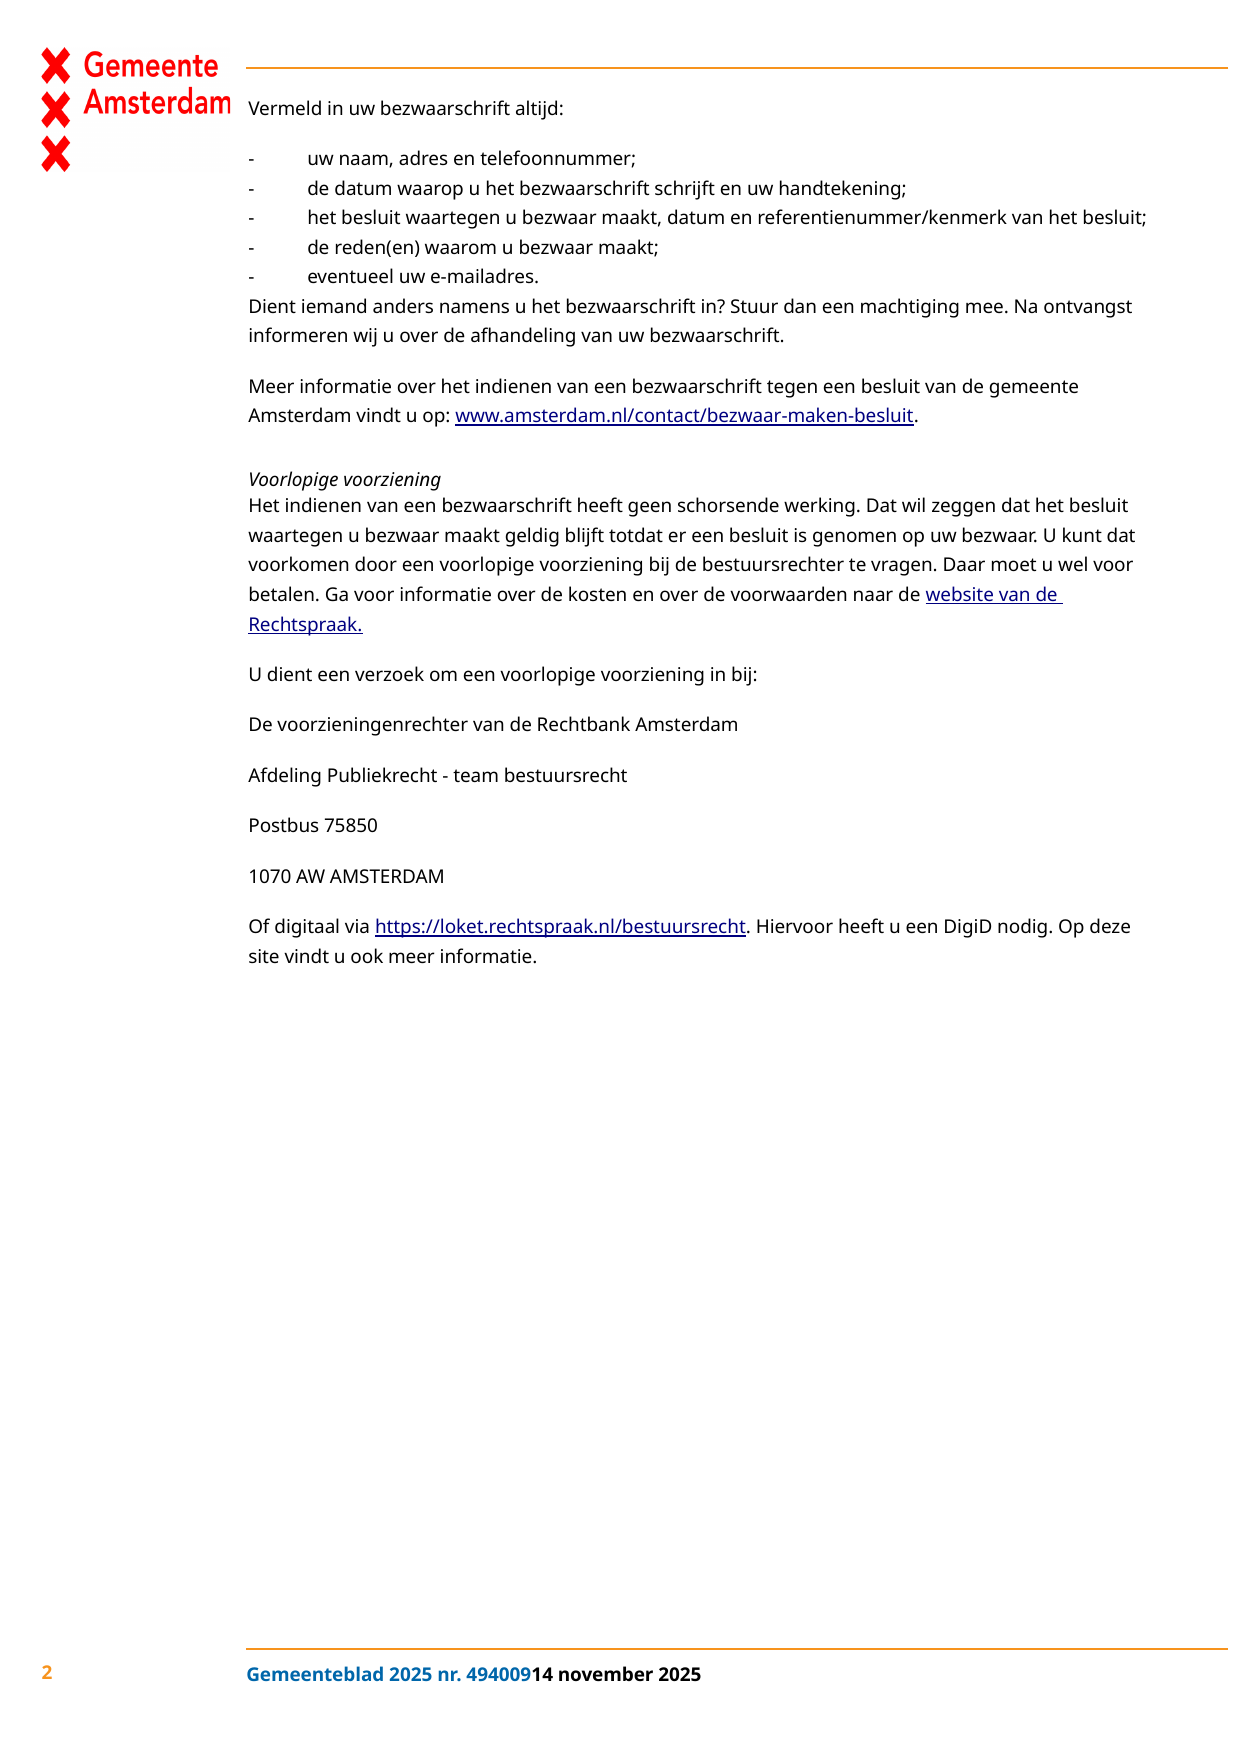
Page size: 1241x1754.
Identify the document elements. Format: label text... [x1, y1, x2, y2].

list de datum waarop u het bezwaarschrift schrijft en uw handtekening; [248, 175, 1152, 201]
text Of digitaal via https://loket.rechtspraak.nl/bestuursrecht. Hiervoor heeft u een DigiD nodig. Op deze site vindt u ook meer informatie. [248, 913, 1152, 968]
text De voorzieningenrechter van de Rechtbank Amsterdam [248, 712, 1152, 737]
picture [41, 47, 231, 172]
list de reden(en) waarom u bezwaar maakt; [248, 234, 1152, 260]
text Afdeling Publiekrecht - team bestuursrecht [248, 762, 1152, 788]
list het besluit waartegen u bezwaar maakt, datum en referentienummer/kenmerk van het besluit; [248, 204, 1152, 230]
list uw naam, adres en telefoonnummer; [248, 145, 1152, 171]
text Het indienen van een bezwaarschrift heeft geen schorsende werking. Dat wil zeggen dat het besluit waartegen u bezwaar maakt geldig blijft totdat er een besluit is genomen op uw bezwaar. U kunt dat voorkomen door een voorlopige voorziening bij de bestuursrechter te vragen. Daar moet u wel voor betalen. Ga voor informatie over de kosten en over de voorwaarden naar de website van de Rechtspraak. [248, 492, 1152, 636]
text Dient iemand anders namens u het bezwaarschrift in? Stuur dan een machtiging mee. Na ontvangst informeren wij u over de afhandeling van uw bezwaarschrift. [248, 293, 1152, 348]
text Voorlopige voorziening [248, 467, 1152, 492]
text 1070 AW AMSTERDAM [248, 863, 1152, 888]
text Vermeld in uw bezwaarschrift altijd: [248, 95, 1152, 121]
text Postbus 75850 [248, 812, 1152, 838]
list eventueel uw e-mailadres. [248, 263, 1152, 289]
text U dient een verzoek om een voorlopige voorziening in bij: [248, 661, 1152, 687]
text Meer informatie over het indienen van een bezwaarschrift tegen een besluit van de gemeente Amsterdam vindt u op: www.amsterdam.nl/contact/bezwaar-maken-besluit. [248, 373, 1152, 428]
